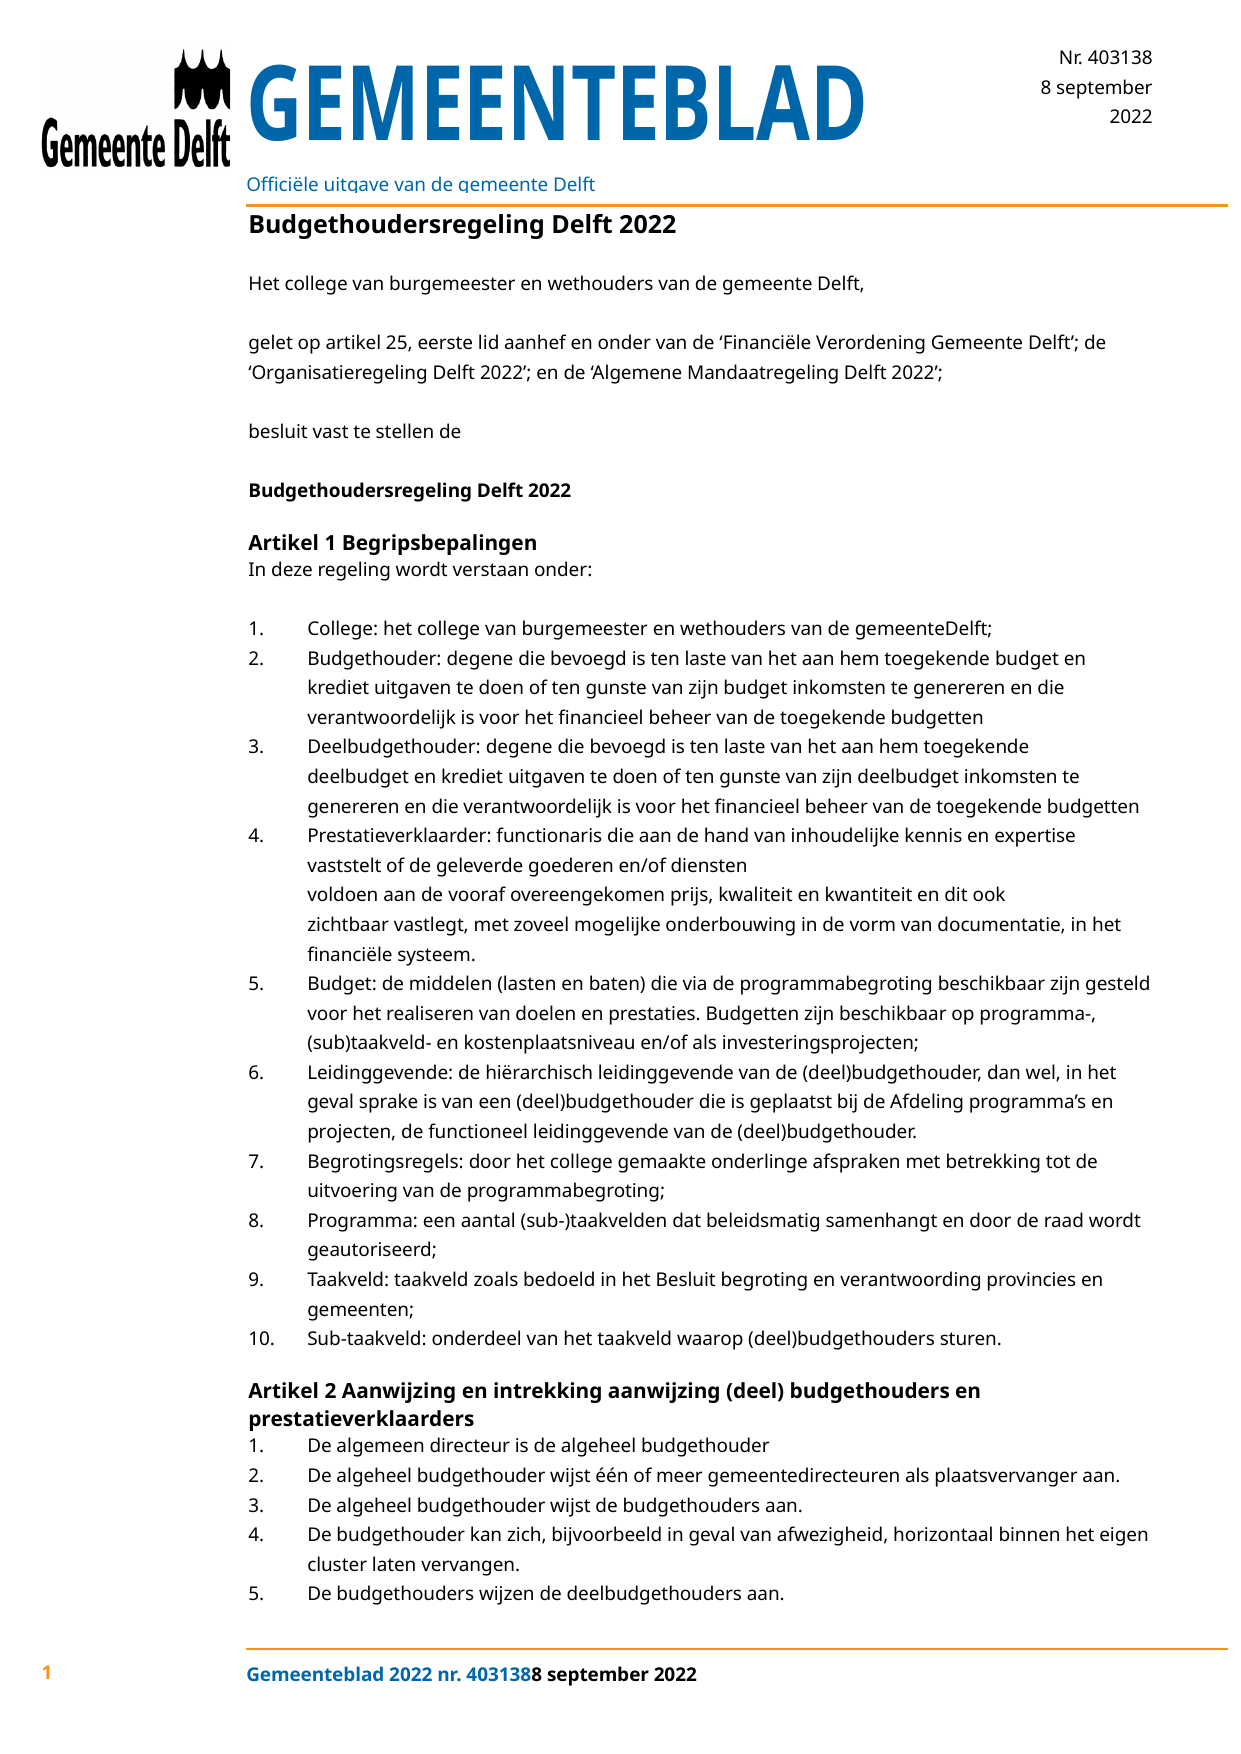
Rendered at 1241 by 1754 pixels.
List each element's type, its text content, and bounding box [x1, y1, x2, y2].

list Leidinggevende: de hiërarchisch leidinggevende van de (deel)budgethouder, dan wel, in het geval sprake is van een (deel)budgethouder die is geplaatst bij de Afdeling programma’s en projecten, de functioneel leidinggevende van de (deel)budgethouder. [248, 1059, 1152, 1144]
text Budgethoudersregeling Delft 2022 [248, 207, 1152, 241]
text Budgethoudersregeling Delft 2022 [248, 477, 1152, 503]
list Programma: een aantal (sub-)taakvelden dat beleidsmatig samenhangt en door de raad wordt geautoriseerd; [248, 1207, 1152, 1262]
text Artikel 1 Begripsbepalingen [248, 528, 1152, 556]
text besluit vast te stellen de [248, 418, 1152, 444]
list Sub-taakveld: onderdeel van het taakveld waarop (deel)budgethouders sturen. [248, 1325, 1152, 1351]
list Begrotingsregels: door het college gemaakte onderlinge afspraken met betrekking tot de uitvoering van de programmabegroting; [248, 1148, 1152, 1203]
list De algeheel budgethouder wijst de budgethouders aan. [248, 1492, 1152, 1518]
list Prestatieverklaarder: functionaris die aan de hand van inhoudelijke kennis en expertise vaststelt of de geleverde goederen en/of diensten voldoen aan de vooraf overeengekomen prijs, kwaliteit en kwantiteit en dit ook zichtbaar vastlegt, met zoveel mogelijke onderbouwing in de vorm van documentatie, in het financiële systeem. [248, 822, 1152, 967]
list De algeheel budgethouder wijst één of meer gemeentedirecteuren als plaatsvervanger aan. [248, 1462, 1152, 1488]
text Het college van burgemeester en wethouders van de gemeente Delft, [248, 270, 1152, 296]
list Taakveld: taakveld zoals bedoeld in het Besluit begroting en verantwoording provincies en gemeenten; [248, 1266, 1152, 1322]
text Artikel 2 Aanwijzing en intrekking aanwijzing (deel) budgethouders en prestatieverklaarders [248, 1376, 1152, 1433]
list Budgethouder: degene die bevoegd is ten laste van het aan hem toegekende budget en krediet uitgaven te doen of ten gunste van zijn budget inkomsten te genereren en die verantwoordelijk is voor het financieel beheer van de toegekende budgetten [248, 645, 1152, 730]
list College: het college van burgemeester en wethouders van de gemeenteDelft; [248, 615, 1152, 641]
list Deelbudgethouder: degene die bevoegd is ten laste van het aan hem toegekende deelbudget en krediet uitgaven te doen of ten gunste van zijn deelbudget inkomsten te genereren en die verantwoordelijk is voor het financieel beheer van de toegekende budgetten [248, 734, 1152, 819]
text In deze regeling wordt verstaan onder: [248, 556, 1152, 582]
text gelet op artikel 25, eerste lid aanhef en onder van de ‘Financiële Verordening Gemeente Delft’; de ‘Organisatieregeling Delft 2022’; en de ‘Algemene Mandaatregeling Delft 2022’; [248, 329, 1152, 385]
picture [41, 47, 231, 172]
list De budgethouders wijzen de deelbudgethouders aan. [248, 1581, 1152, 1606]
list Budget: de middelen (lasten en baten) die via de programmabegroting beschikbaar zijn gesteld voor het realiseren van doelen en prestaties. Budgetten zijn beschikbaar op programma-, (sub)taakveld- en kostenplaatsniveau en/of als investeringsprojecten; [248, 970, 1152, 1055]
list De algemeen directeur is de algeheel budgethouder [248, 1433, 1152, 1458]
list De budgethouder kan zich, bijvoorbeeld in geval van afwezigheid, horizontaal binnen het eigen cluster laten vervangen. [248, 1521, 1152, 1577]
